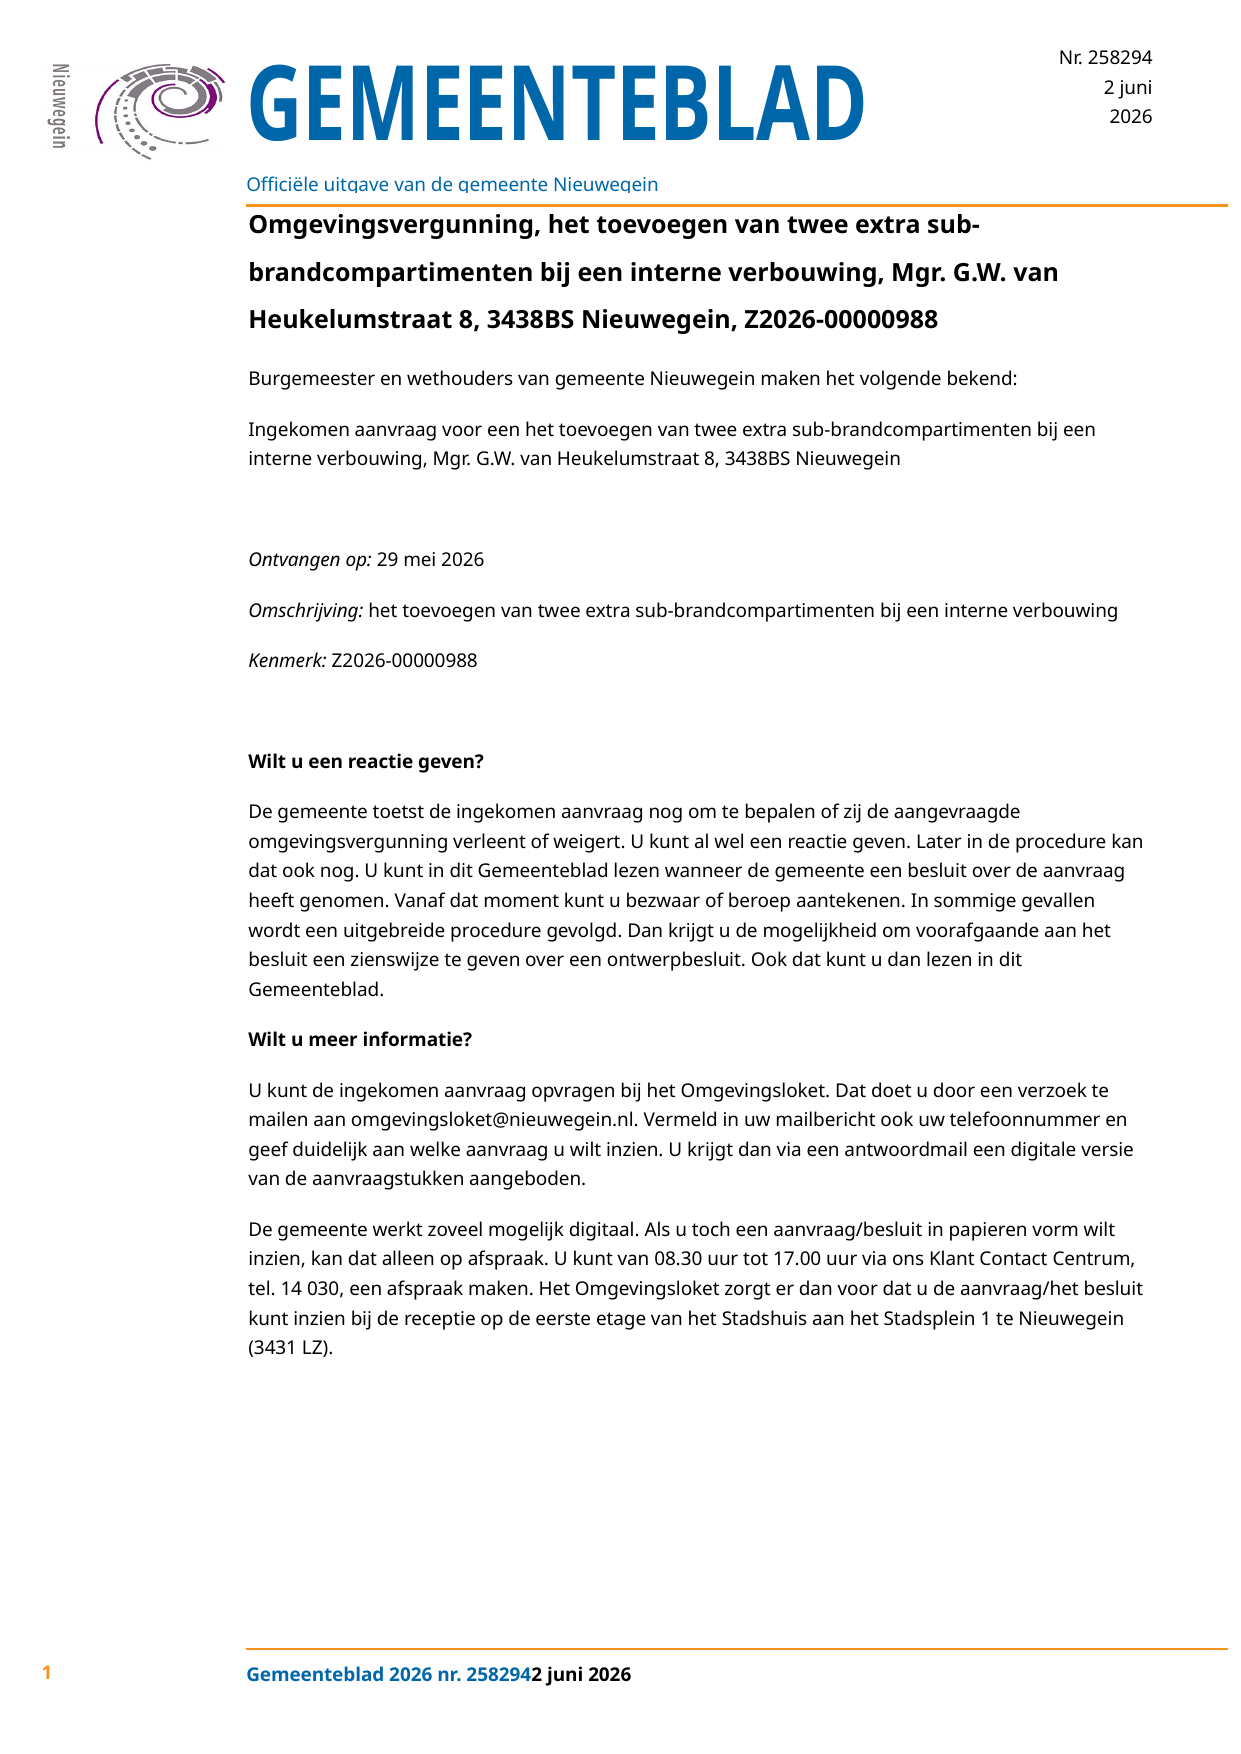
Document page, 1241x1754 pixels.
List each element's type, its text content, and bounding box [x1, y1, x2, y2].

text U kunt de ingekomen aanvraag opvragen bij het Omgevingsloket. Dat doet u door een verzoek te mailen aan omgevingsloket@nieuwegein.nl. Vermeld in uw mailbericht ook uw telefoonnummer en geef duidelijk aan welke aanvraag u wilt inzien. U krijgt dan via een antwoordmail een digitale versie van de aanvraagstukken aangeboden. [248, 1077, 1152, 1191]
text Kenmerk: Z2026-00000988 [248, 647, 1152, 673]
text Omschrijving: het toevoegen van twee extra sub-brandcompartimenten bij een interne verbouwing [248, 597, 1152, 622]
picture [41, 47, 231, 172]
text Burgemeester en wethouders van gemeente Nieuwegein maken het volgende bekend: [248, 366, 1152, 391]
text Omgevingsvergunning, het toevoegen van twee extra sub-brandcompartimenten bij een interne verbouwing, Mgr. G.W. van Heukelumstraat 8, 3438BS Nieuwegein, Z2026-00000988 [248, 207, 1152, 336]
text De gemeente toetst de ingekomen aanvraag nog om te bepalen of zij de aangevraagde omgevingsvergunning verleent of weigert. U kunt al wel een reactie geven. Later in de procedure kan dat ook nog. U kunt in dit Gemeenteblad lezen wanneer de gemeente een besluit over de aanvraag heeft genomen. Vanaf dat moment kunt u bezwaar of beroep aantekenen. In sommige gevallen wordt een uitgebreide procedure gevolgd. Dan krijgt u de mogelijkheid om voorafgaande aan het besluit een zienswijze te geven over een ontwerpbesluit. Ook dat kunt u dan lezen in dit Gemeenteblad. [248, 798, 1152, 1002]
text Ontvangen op: 29 mei 2026 [248, 546, 1152, 572]
text Ingekomen aanvraag voor een het toevoegen van twee extra sub-brandcompartimenten bij een interne verbouwing, Mgr. G.W. van Heukelumstraat 8, 3438BS Nieuwegein [248, 416, 1152, 471]
text Wilt u een reactie geven? [248, 748, 1152, 774]
text De gemeente werkt zoveel mogelijk digitaal. Als u toch een aanvraag/besluit in papieren vorm wilt inzien, kan dat alleen op afspraak. U kunt van 08.30 uur tot 17.00 uur via ons Klant Contact Centrum, tel. 14 030, een afspraak maken. Het Omgevingsloket zorgt er dan voor dat u de aanvraag/het besluit kunt inzien bij de receptie op de eerste etage van het Stadshuis aan het Stadsplein 1 te Nieuwegein (3431 LZ). [248, 1216, 1152, 1360]
text Wilt u meer informatie? [248, 1026, 1152, 1052]
